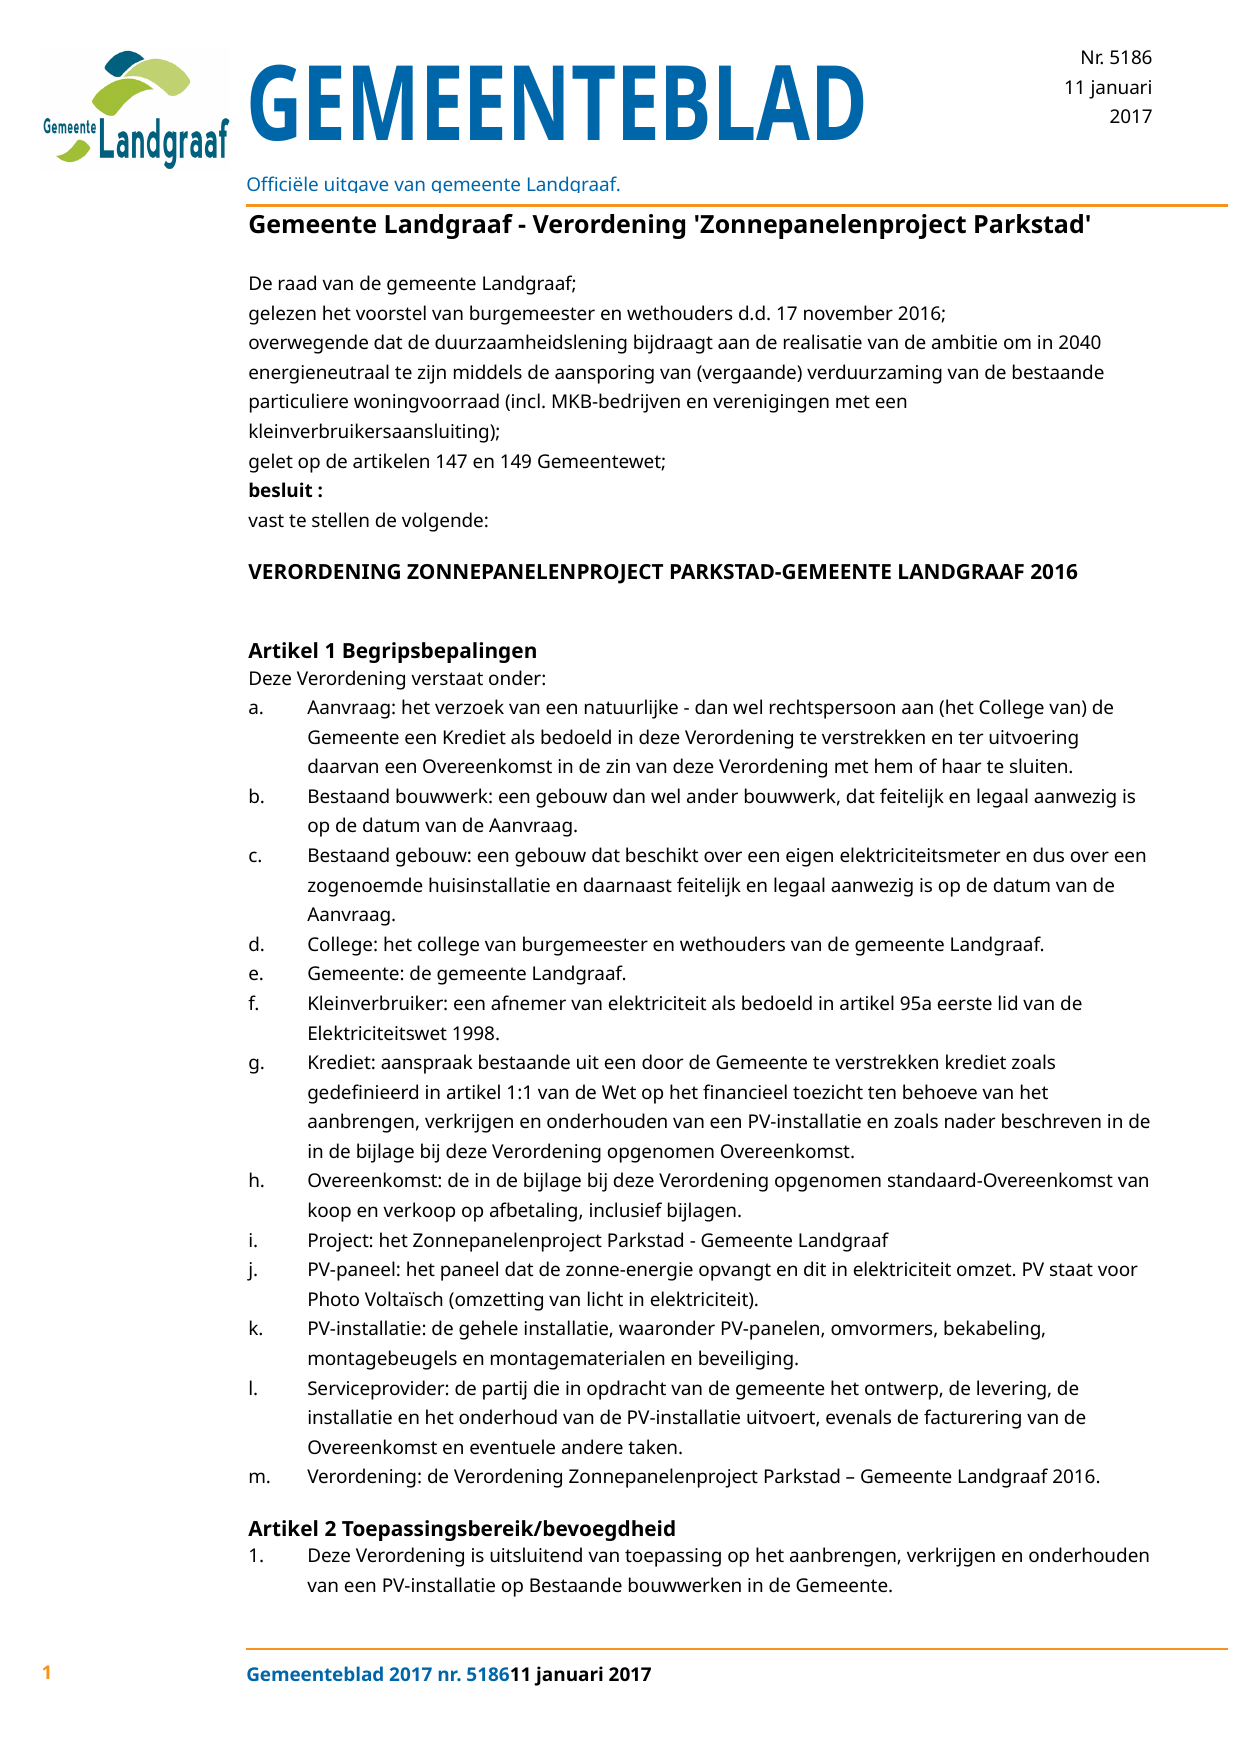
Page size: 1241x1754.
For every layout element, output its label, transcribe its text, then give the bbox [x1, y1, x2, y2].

list Krediet: aanspraak bestaande uit een door de Gemeente te verstrekken krediet zoals gedefinieerd in artikel 1:1 van de Wet op het financieel toezicht ten behoeve van het aanbrengen, verkrijgen en onderhouden van een PV-installatie en zoals nader beschreven in de in de bijlage bij deze Verordening opgenomen Overeenkomst. [248, 1049, 1152, 1164]
text Artikel 2 Toepassingsbereik/bevoegdheid [248, 1514, 1152, 1542]
list Bestaand bouwwerk: een gebouw dan wel ander bouwwerk, dat feitelijk en legaal aanwezig is op de datum van de Aanvraag. [248, 783, 1152, 838]
list College: het college van burgemeester en wethouders van de gemeente Landgraaf. [248, 931, 1152, 957]
list Kleinverbruiker: een afnemer van elektriciteit als bedoeld in artikel 95a eerste lid van de Elektriciteitswet 1998. [248, 990, 1152, 1045]
text Artikel 1 Begripsbepalingen [248, 636, 1152, 665]
text De raad van de gemeente Landgraaf; [248, 270, 1152, 296]
list Aanvraag: het verzoek van een natuurlijke - dan wel rechtspersoon aan (het College van) de Gemeente een Krediet als bedoeld in deze Verordening te verstrekken en ter uitvoering daarvan een Overeenkomst in de zin van deze Verordening met hem of haar te sluiten. [248, 694, 1152, 779]
text gelet op de artikelen 147 en 149 Gemeentewet; [248, 448, 1152, 473]
text vast te stellen de volgende: [248, 507, 1152, 533]
text Gemeente Landgraaf - Verordening 'Zonnepanelenproject Parkstad' [248, 207, 1152, 241]
text gelezen het voorstel van burgemeester en wethouders d.d. 17 november 2016; [248, 300, 1152, 326]
text overwegende dat de duurzaamheidslening bijdraagt aan de realisatie van de ambitie om in 2040 energieneutraal te zijn middels de aansporing van (vergaande) verduurzaming van de bestaande particuliere woningvoorraad (incl. MKB-bedrijven en verenigingen met een kleinverbruikersaansluiting); [248, 329, 1152, 444]
list Overeenkomst: de in de bijlage bij deze Verordening opgenomen standaard-Overeenkomst van koop en verkoop op afbetaling, inclusief bijlagen. [248, 1168, 1152, 1223]
list Verordening: de Verordening Zonnepanelenproject Parkstad – Gemeente Landgraaf 2016. [248, 1463, 1152, 1489]
text VERORDENING ZONNEPANELENPROJECT PARKSTAD-GEMEENTE LANDGRAAF 2016 [248, 557, 1152, 586]
text Deze Verordening verstaat onder: [248, 665, 1152, 690]
list Project: het Zonnepanelenproject Parkstad - Gemeente Landgraaf [248, 1227, 1152, 1252]
list PV-paneel: het paneel dat de zonne-energie opvangt en dit in elektriciteit omzet. PV staat voor Photo Voltaïsch (omzetting van licht in elektriciteit). [248, 1256, 1152, 1312]
text besluit : [248, 477, 1152, 503]
list Deze Verordening is uitsluitend van toepassing op het aanbrengen, verkrijgen en onderhouden van een PV-installatie op Bestaande bouwwerken in de Gemeente. [248, 1542, 1152, 1598]
list Gemeente: de gemeente Landgraaf. [248, 961, 1152, 986]
list PV-installatie: de gehele installatie, waaronder PV-panelen, omvormers, bekabeling, montagebeugels en montagematerialen en beveiliging. [248, 1316, 1152, 1371]
list Serviceprovider: de partij die in opdracht van de gemeente het ontwerp, de levering, de installatie en het onderhoud van de PV-installatie uitvoert, evenals de facturering van de Overeenkomst en eventuele andere taken. [248, 1375, 1152, 1459]
picture [41, 47, 231, 172]
list Bestaand gebouw: een gebouw dat beschikt over een eigen elektriciteitsmeter en dus over een zogenoemde huisinstallatie en daarnaast feitelijk en legaal aanwezig is op de datum van de Aanvraag. [248, 842, 1152, 927]
